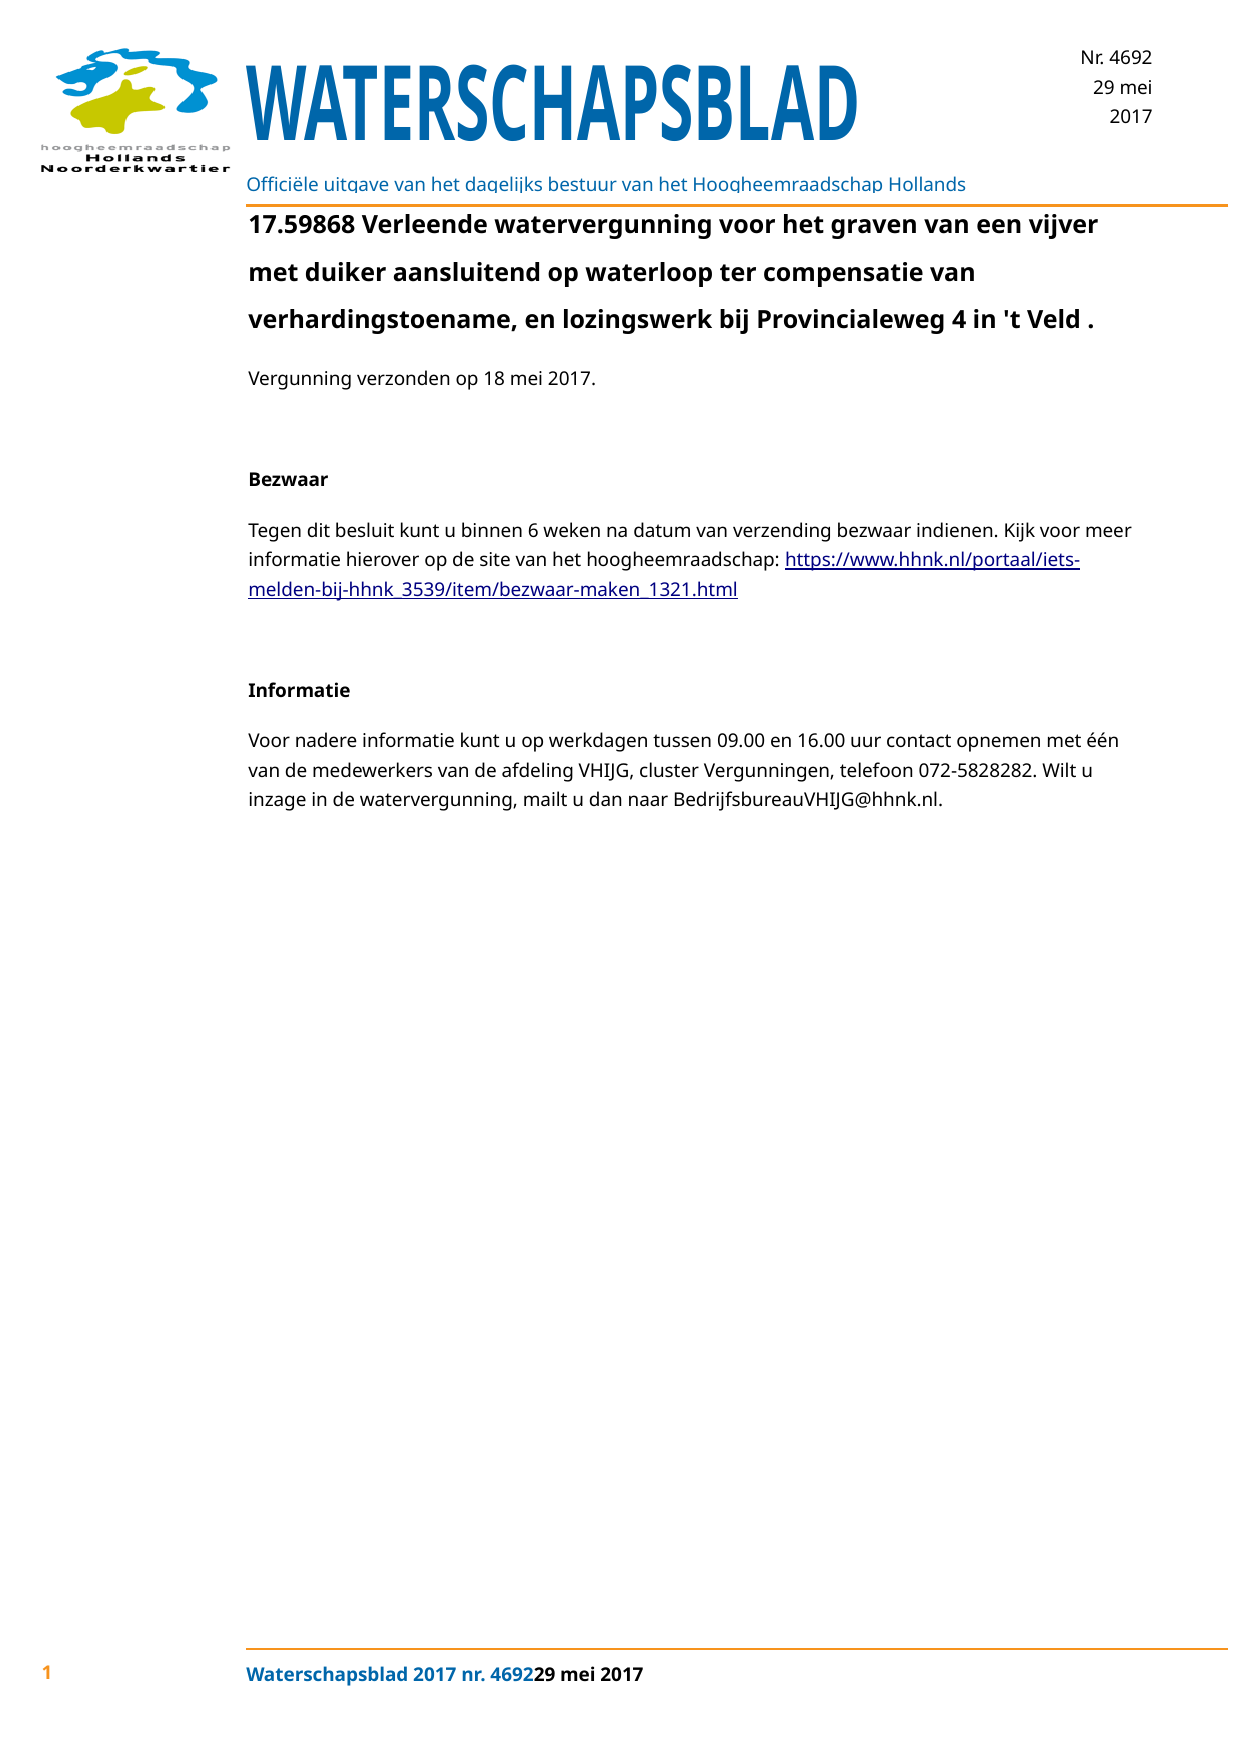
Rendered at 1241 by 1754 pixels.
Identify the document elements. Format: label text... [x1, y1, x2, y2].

text Bezwaar [248, 466, 1152, 492]
picture [41, 47, 231, 172]
text Informatie [248, 677, 1152, 702]
text Voor nadere informatie kunt u op werkdagen tussen 09.00 en 16.00 uur contact opnemen met één van de medewerkers van de afdeling VHIJG, cluster Vergunningen, telefoon 072-5828282. Wilt u inzage in de watervergunning, mailt u dan naar BedrijfsbureauVHIJG@hhnk.nl. [248, 727, 1152, 812]
text 17.59868 Verleende watervergunning voor het graven van een vijver met duiker aansluitend op waterloop ter compensatie van verhardingstoename, en lozingswerk bij Provincialeweg 4 in 't Veld . [248, 207, 1152, 336]
text Vergunning verzonden op 18 mei 2017. [248, 366, 1152, 391]
text Tegen dit besluit kunt u binnen 6 weken na datum van verzending bezwaar indienen. Kijk voor meer informatie hierover op de site van het hoogheemraadschap: https://www.hhnk.nl/portaal/iets-melden-bij-hhnk_3539/item/bezwaar-maken_1321.html [248, 517, 1152, 602]
